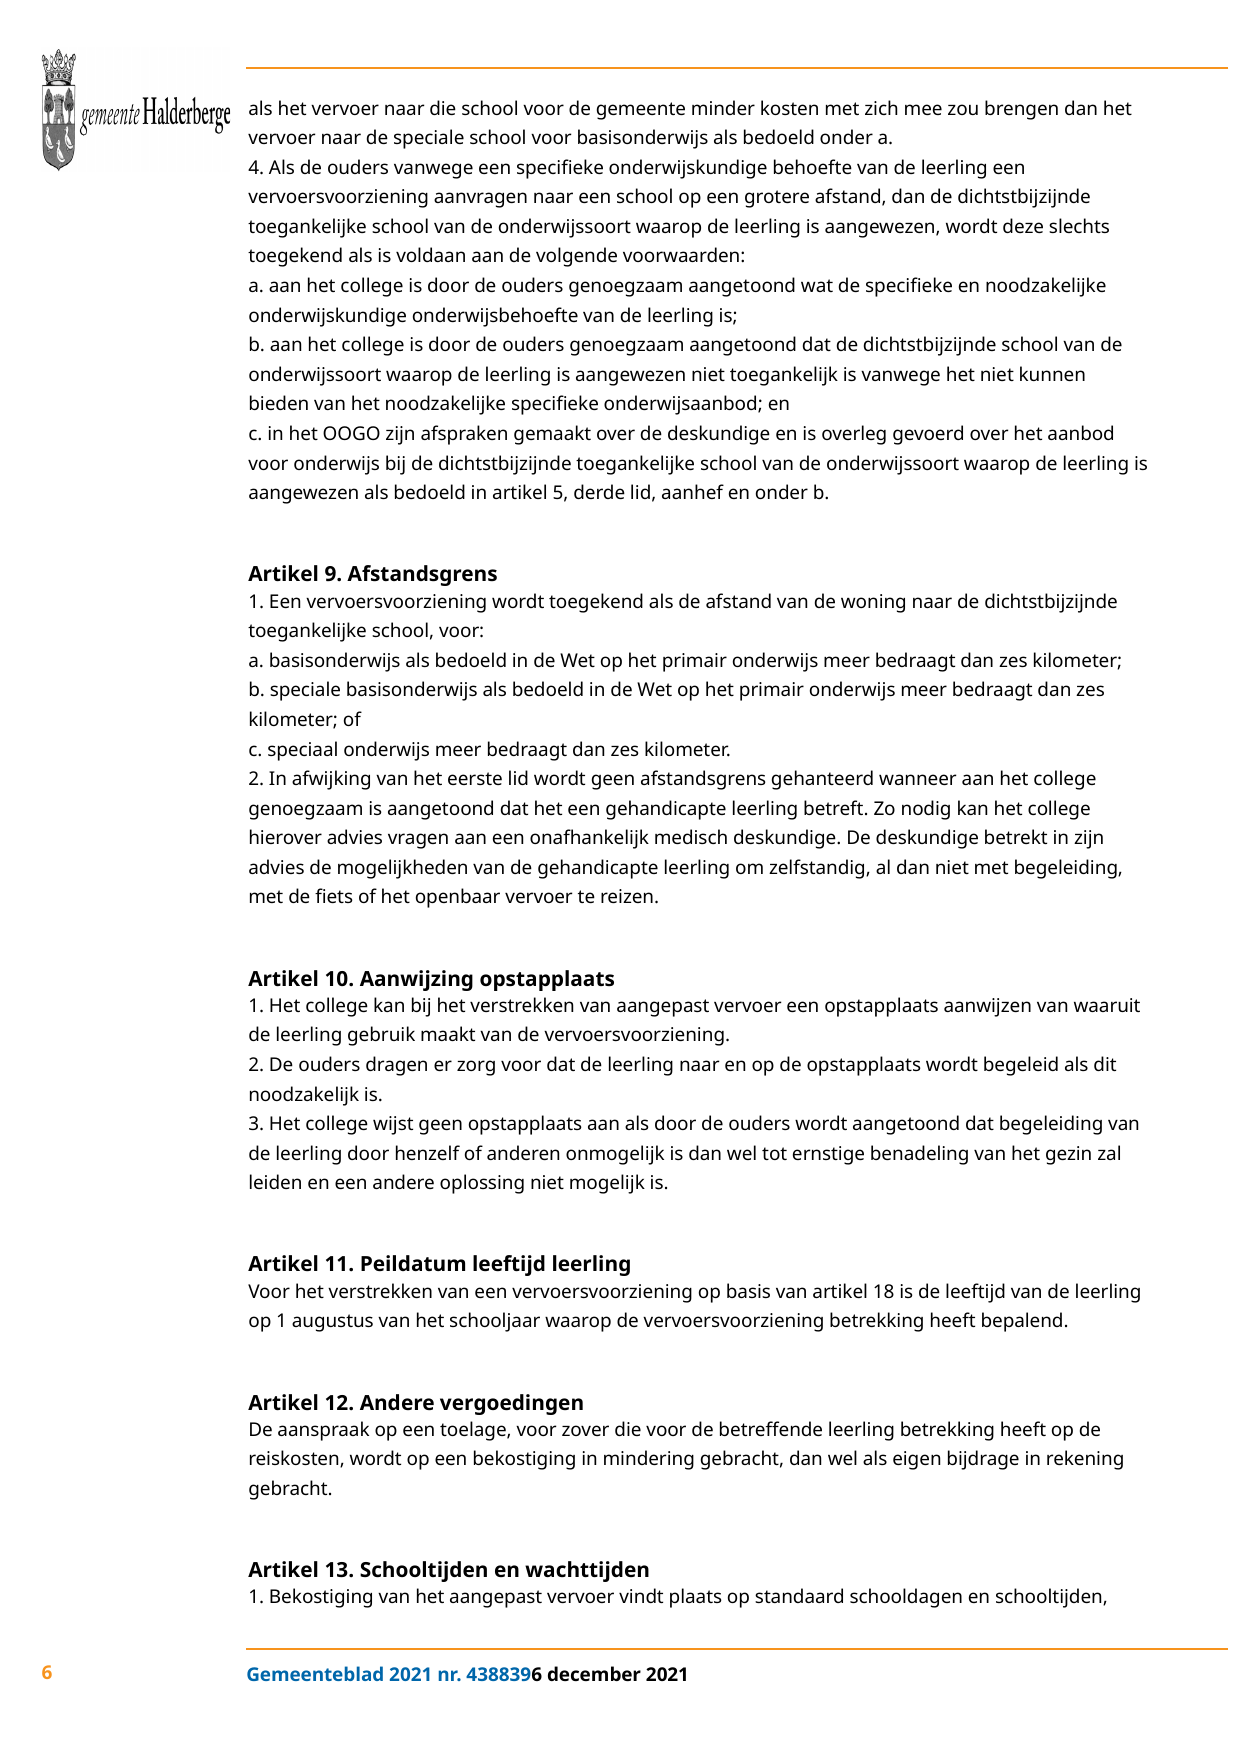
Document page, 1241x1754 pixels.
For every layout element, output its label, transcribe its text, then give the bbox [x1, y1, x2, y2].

text 1. Het college kan bij het verstrekken van aangepast vervoer een opstapplaats aanwijzen van waaruit de leerling gebruik maakt van de vervoersvoorziening. [248, 992, 1152, 1047]
text Artikel 9. Afstandsgrens [248, 559, 1152, 588]
text 2. De ouders dragen er zorg voor dat de leerling naar en op de opstapplaats wordt begeleid als dit noodzakelijk is. [248, 1051, 1152, 1107]
text b. speciale basisonderwijs als bedoeld in de Wet op het primair onderwijs meer bedraagt dan zes kilometer; of [248, 677, 1152, 732]
text Artikel 11. Peildatum leeftijd leerling [248, 1249, 1152, 1278]
text Voor het verstrekken van een vervoersvoorziening op basis van artikel 18 is de leeftijd van de leerling op 1 augustus van het schooljaar waarop de vervoersvoorziening betrekking heeft bepalend. [248, 1278, 1152, 1333]
text Artikel 10. Aanwijzing opstapplaats [248, 964, 1152, 992]
text Artikel 12. Andere vergoedingen [248, 1388, 1152, 1416]
text c. in het OOGO zijn afspraken gemaakt over de deskundige en is overleg gevoerd over het aanbod voor onderwijs bij de dichtstbijzijnde toegankelijke school van de onderwijssoort waarop de leerling is aangewezen als bedoeld in artikel 5, derde lid, aanhef en onder b. [248, 420, 1152, 505]
text 3. Het college wijst geen opstapplaats aan als door de ouders wordt aangetoond dat begeleiding van de leerling door henzelf of anderen onmogelijk is dan wel tot ernstige benadeling van het gezin zal leiden en een andere oplossing niet mogelijk is. [248, 1110, 1152, 1195]
text 1. Bekostiging van het aangepast vervoer vindt plaats op standaard schooldagen en schooltijden, [248, 1584, 1152, 1609]
text a. basisonderwijs als bedoeld in de Wet op het primair onderwijs meer bedraagt dan zes kilometer; [248, 647, 1152, 673]
text 1. Een vervoersvoorziening wordt toegekend als de afstand van de woning naar de dichtstbijzijnde toegankelijke school, voor: [248, 588, 1152, 643]
text De aanspraak op een toelage, voor zover die voor de betreffende leerling betrekking heeft op de reiskosten, wordt op een bekostiging in mindering gebracht, dan wel als eigen bijdrage in rekening gebracht. [248, 1416, 1152, 1501]
picture [41, 47, 231, 172]
text 4. Als de ouders vanwege een specifieke onderwijskundige behoefte van de leerling een vervoersvoorziening aanvragen naar een school op een grotere afstand, dan de dichtstbijzijnde toegankelijke school van de onderwijssoort waarop de leerling is aangewezen, wordt deze slechts toegekend als is voldaan aan de volgende voorwaarden: [248, 154, 1152, 268]
text a. aan het college is door de ouders genoegzaam aangetoond wat de specifieke en noodzakelijke onderwijskundige onderwijsbehoefte van de leerling is; [248, 272, 1152, 328]
text Artikel 13. Schooltijden en wachttijden [248, 1555, 1152, 1584]
text b. aan het college is door de ouders genoegzaam aangetoond dat de dichtstbijzijnde school van de onderwijssoort waarop de leerling is aangewezen niet toegankelijk is vanwege het niet kunnen bieden van het noodzakelijke specifieke onderwijsaanbod; en [248, 331, 1152, 416]
text als het vervoer naar die school voor de gemeente minder kosten met zich mee zou brengen dan het vervoer naar de speciale school voor basisonderwijs als bedoeld onder a. [248, 95, 1152, 150]
text 2. In afwijking van het eerste lid wordt geen afstandsgrens gehanteerd wanneer aan het college genoegzaam is aangetoond dat het een gehandicapte leerling betreft. Zo nodig kan het college hierover advies vragen aan een onafhankelijk medisch deskundige. De deskundige betrekt in zijn advies de mogelijkheden van de gehandicapte leerling om zelfstandig, al dan niet met begeleiding, met de fiets of het openbaar vervoer te reizen. [248, 765, 1152, 909]
text c. speciaal onderwijs meer bedraagt dan zes kilometer. [248, 736, 1152, 761]
